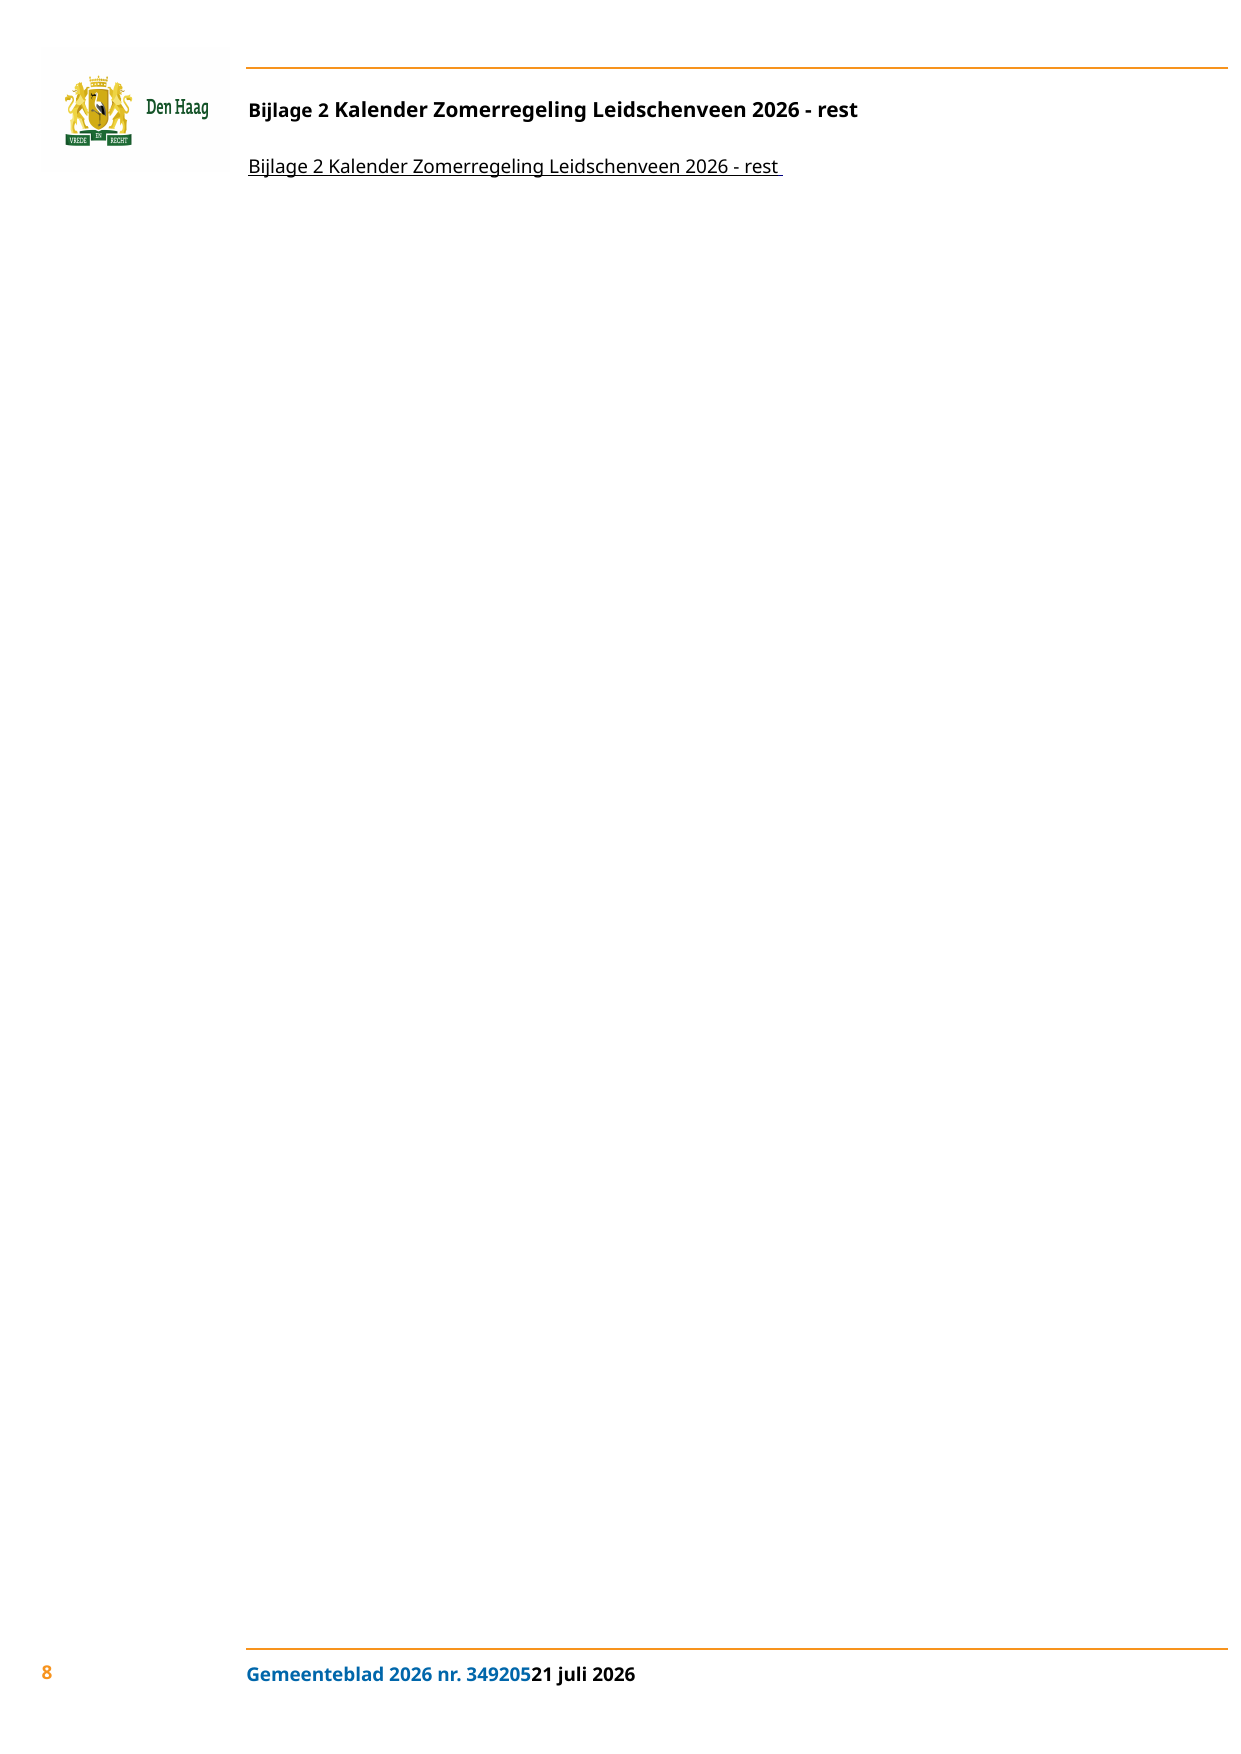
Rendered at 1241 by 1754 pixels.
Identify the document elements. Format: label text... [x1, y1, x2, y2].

text Bijlage 2 Kalender Zomerregeling Leidschenveen 2026 - rest [248, 95, 1152, 123]
text Bijlage 2 Kalender Zomerregeling Leidschenveen 2026 - rest [248, 153, 1152, 179]
picture [41, 47, 231, 172]
